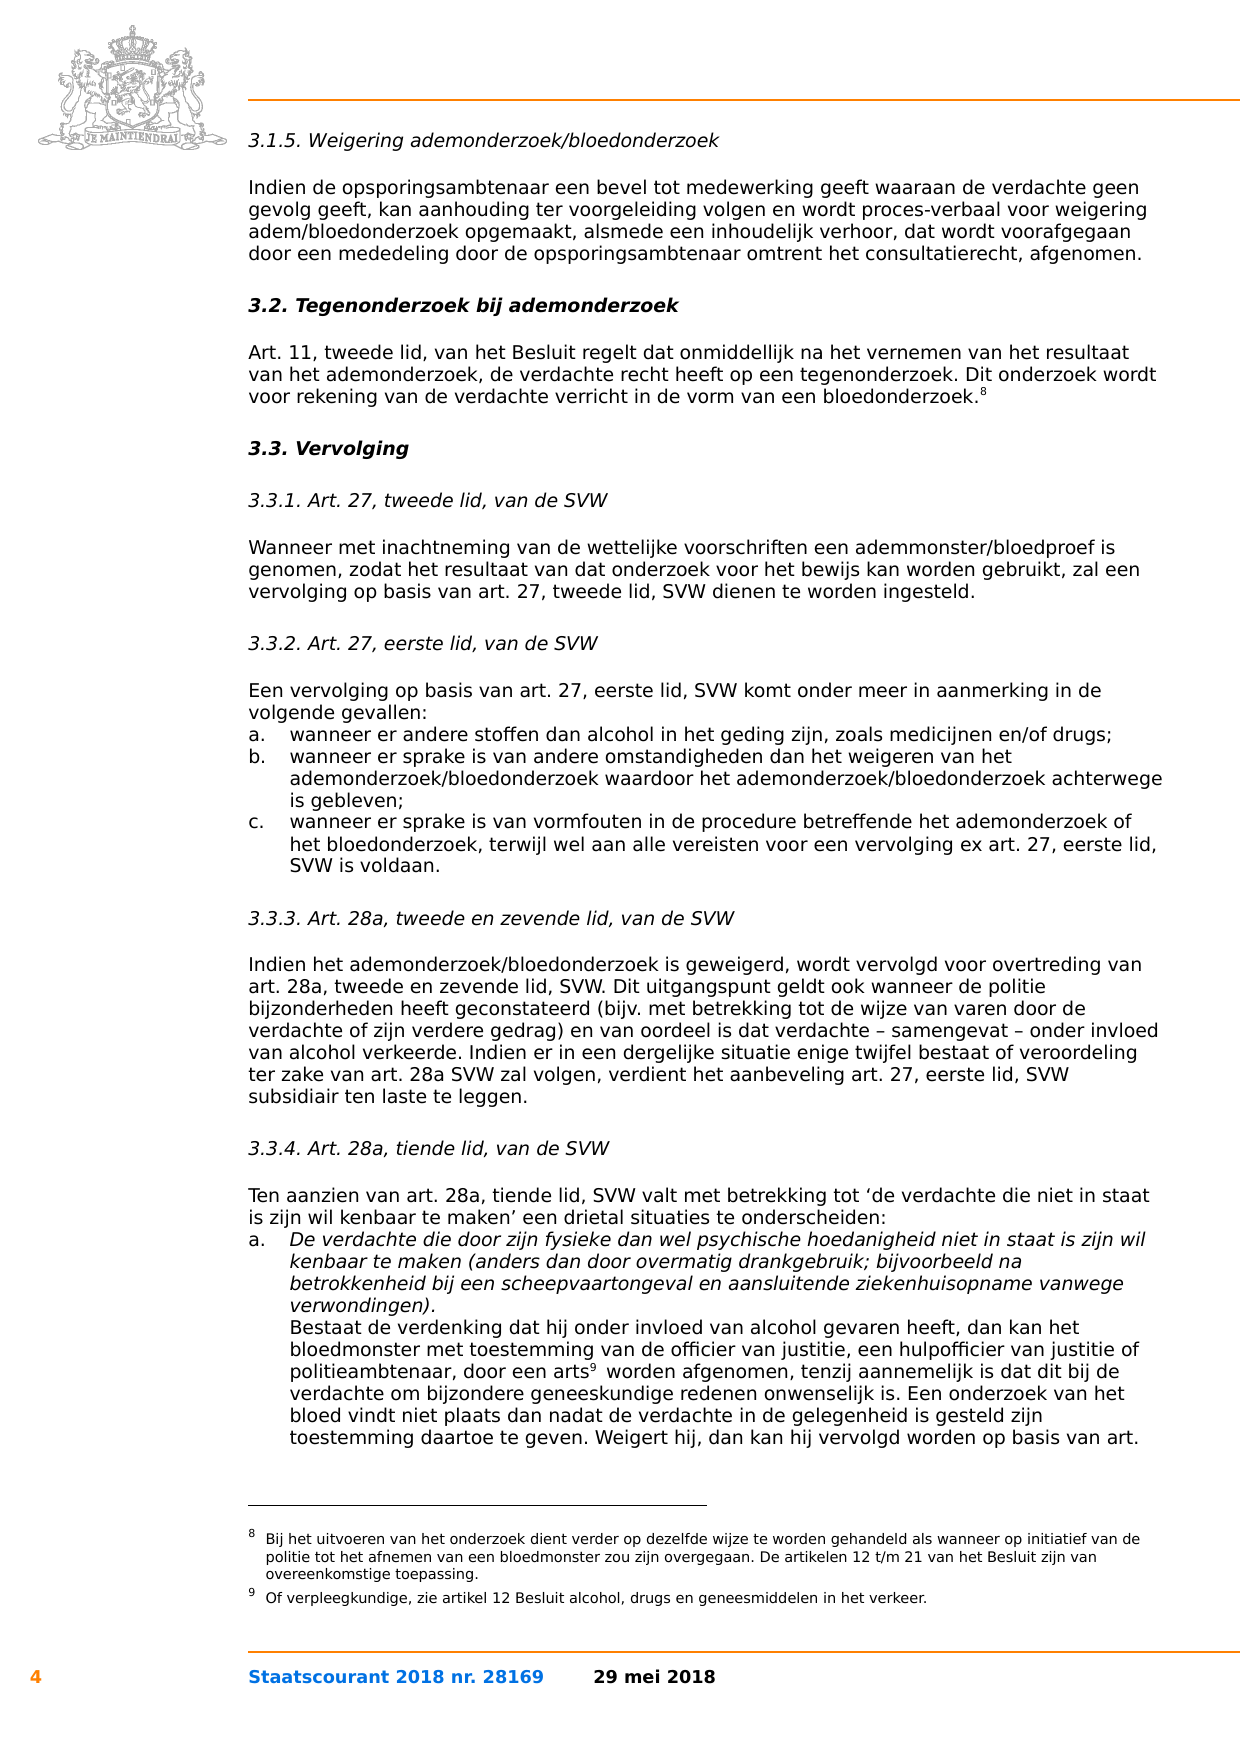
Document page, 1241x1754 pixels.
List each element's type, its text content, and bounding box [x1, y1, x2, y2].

text Wanneer met inachtneming van de wettelijke voorschriften een ademmonster/bloedproef is genomen, zodat het resultaat van dat onderzoek voor het bewijs kan worden gebruikt, zal een vervolging op basis van art. 27, tweede lid, SVW dienen te worden ingesteld. [248, 537, 1163, 603]
subtitle 3.2. Tegenonderzoek bij ademonderzoek [248, 295, 1163, 317]
subtitle 3.3.4. Art. 28a, tiende lid, van de SVW [248, 1138, 1163, 1160]
text c. wanneer er sprake is van vormfouten in de procedure betreffende het ademonderzoek of het bloedonderzoek, terwijl wel aan alle vereisten voor een vervolging ex art. 27, eerste lid, SVW is voldaan. [248, 811, 1163, 877]
subtitle 3.3. Vervolging [248, 438, 1163, 460]
subtitle 3.3.1. Art. 27, tweede lid, van de SVW [248, 490, 1163, 512]
text Indien de opsporingsambtenaar een bevel tot medewerking geeft waaraan de verdachte geen gevolg geeft, kan aanhouding ter voorgeleiding volgen en wordt proces-verbaal voor weigering adem/bloedonderzoek opgemaakt, alsmede een inhoudelijk verhoor, dat wordt voorafgegaan door een mededeling door de opsporingsambtenaar omtrent het consultatierecht, afgenomen. [248, 177, 1163, 265]
text a. De verdachte die door zijn fysieke dan wel psychische hoedanigheid niet in staat is zijn wil kenbaar te maken (anders dan door overmatig drankgebruik; bijvoorbeeld na betrokkenheid bij een scheepvaartongeval en aansluitende ziekenhuisopname vanwege verwondingen). [248, 1229, 1163, 1317]
subtitle 3.1.5. Weigering ademonderzoek/bloedonderzoek [248, 130, 1163, 152]
subtitle 3.3.2. Art. 27, eerste lid, van de SVW [248, 633, 1163, 654]
text Art. 11, tweede lid, van het Besluit regelt dat onmiddellijk na het vernemen van het resultaat van het ademonderzoek, de verdachte recht heeft op een tegenonderzoek. Dit onderzoek wordt voor rekening van de verdachte verricht in de vorm van een bloedonderzoek. [248, 342, 1163, 408]
text Indien het ademonderzoek/bloedonderzoek is geweigerd, wordt vervolgd voor overtreding van art. 28a, tweede en zevende lid, SVW. Dit uitgangspunt geldt ook wanneer de politie bijzonderheden heeft geconstateerd (bijv. met betrekking tot de wijze van varen door de verdachte of zijn verdere gedrag) en van oordeel is dat verdachte – samengevat – onder invloed van alcohol verkeerde. Indien er in een dergelijke situatie enige twijfel bestaat of veroordeling ter zake van art. 28a SVW zal volgen, verdient het aanbeveling art. 27, eerste lid, SVW subsidiair ten laste te leggen. [248, 954, 1163, 1108]
text b. wanneer er sprake is van andere omstandigheden dan het weigeren van het ademonderzoek/bloedonderzoek waardoor het ademonderzoek/bloedonderzoek achterwege is gebleven; [248, 746, 1163, 811]
picture [38, 25, 227, 150]
text Ten aanzien van art. 28a, tiende lid, SVW valt met betrekking tot ‘de verdachte die niet in staat is zijn wil kenbaar te maken’ een drietal situaties te onderscheiden: [248, 1185, 1163, 1229]
subtitle 3.3.3. Art. 28a, tweede en zevende lid, van de SVW [248, 907, 1163, 929]
text Of verpleegkundige, zie artikel 12 Besluit alcohol, drugs en geneesmiddelen in het verkeer. [248, 1586, 1163, 1608]
text Bestaat de verdenking dat hij onder invloed van alcohol gevaren heeft, dan kan het bloedmonster met toestemming van de officier van justitie, een hulpofficier van justitie of politieambtenaar, door een arts worden afgenomen, tenzij aannemelijk is dat dit bij de verdachte om bijzondere geneeskundige redenen onwenselijk is. Een onderzoek van het bloed vindt niet plaats dan nadat de verdachte in de gelegenheid is gesteld zijn toestemming daartoe te geven. Weigert hij, dan kan hij vervolgd worden op basis van art. [289, 1317, 1163, 1449]
text a. wanneer er andere stoffen dan alcohol in het geding zijn, zoals medicijnen en/of drugs; [248, 723, 1163, 746]
text Een vervolging op basis van art. 27, eerste lid, SVW komt onder meer in aanmerking in de volgende gevallen: [248, 679, 1163, 723]
text Bij het uitvoeren van het onderzoek dient verder op dezelfde wijze te worden gehandeld als wanneer op initiatief van de politie tot het afnemen van een bloedmonster zou zijn overgegaan. De artikelen 12 t/m 21 van het Besluit zijn van overeenkomstige toepassing. [248, 1527, 1163, 1583]
